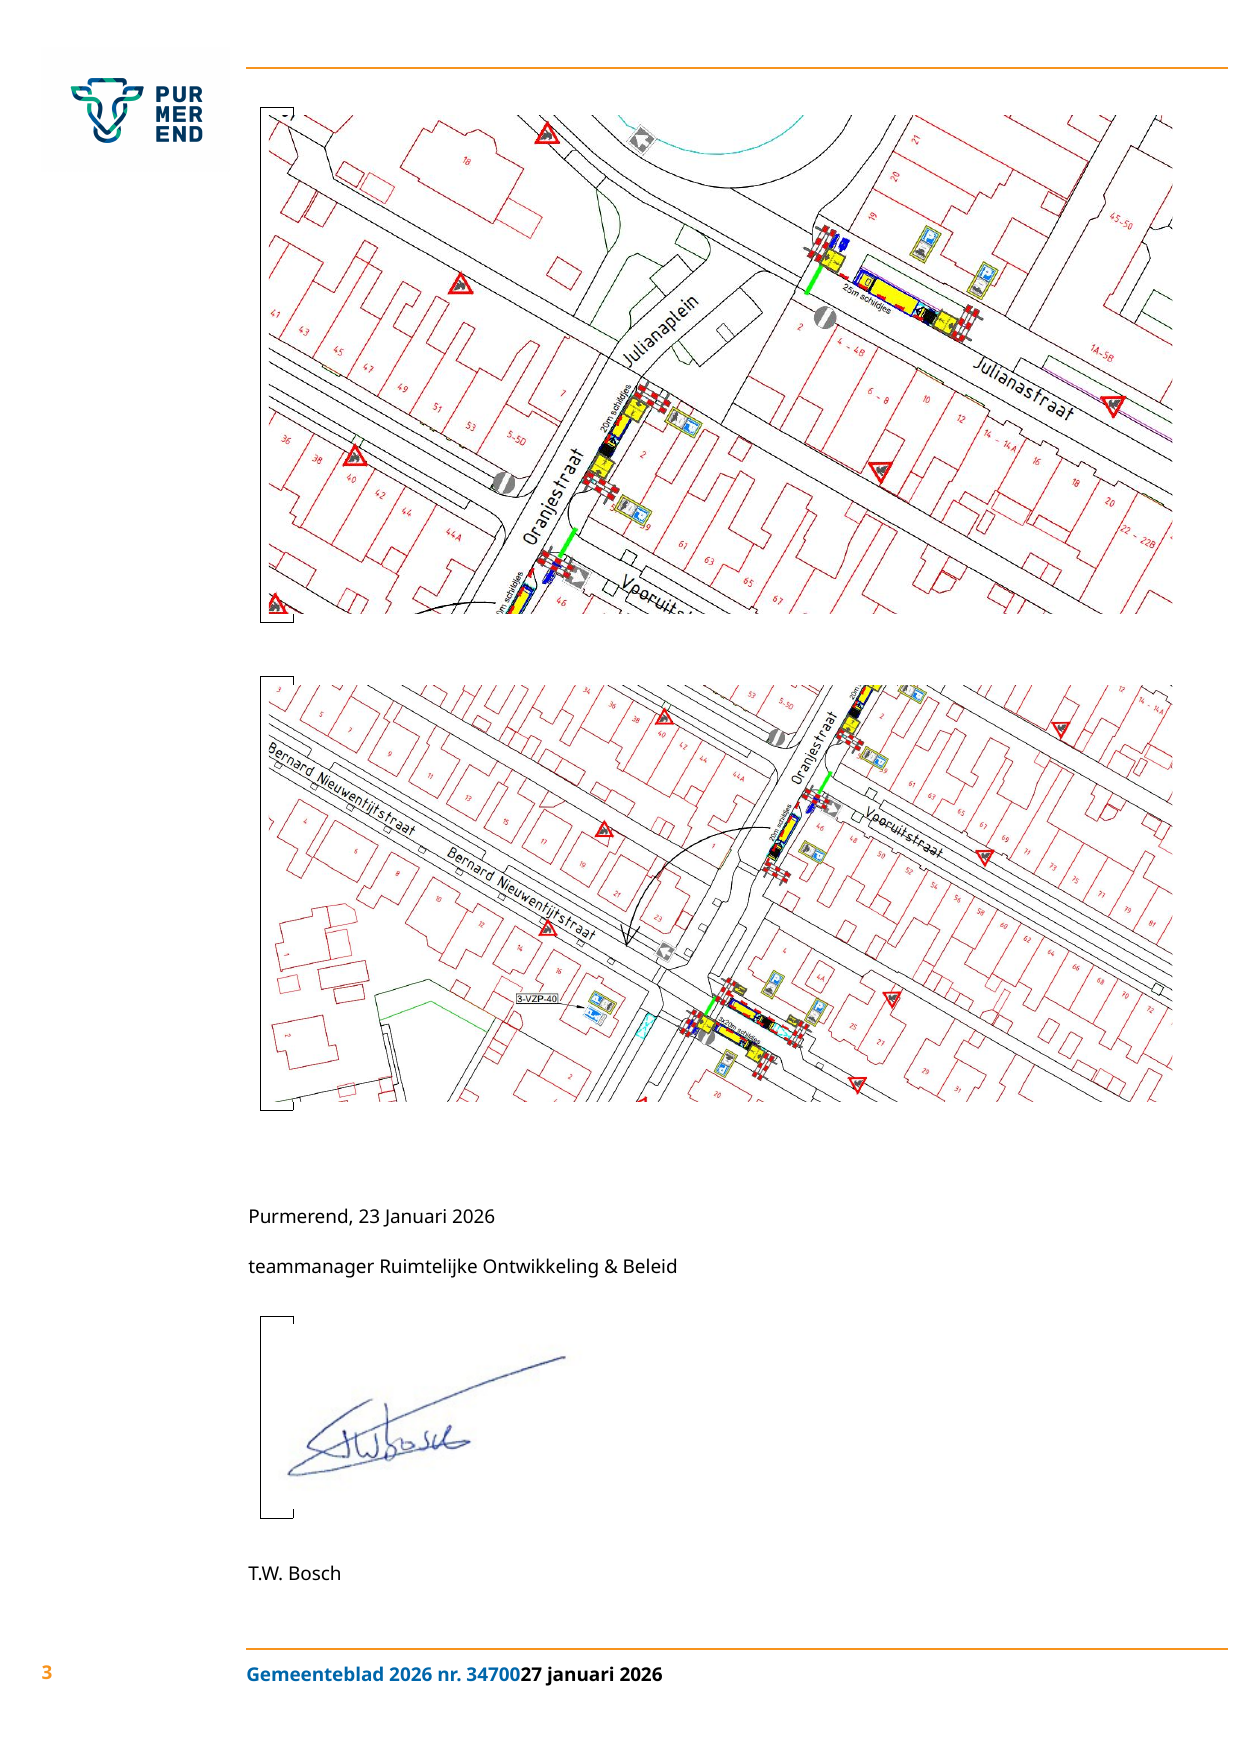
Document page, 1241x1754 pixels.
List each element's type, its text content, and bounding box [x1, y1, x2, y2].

picture [268, 1324, 600, 1509]
text Purmerend, 23 Januari 2026 [248, 1203, 1152, 1229]
picture [41, 47, 231, 172]
text teammanager Ruimtelijke Ontwikkeling & Beleid [248, 1253, 1152, 1279]
picture [268, 115, 1173, 614]
text T.W. Bosch [248, 1560, 1152, 1586]
picture [268, 685, 1173, 1102]
